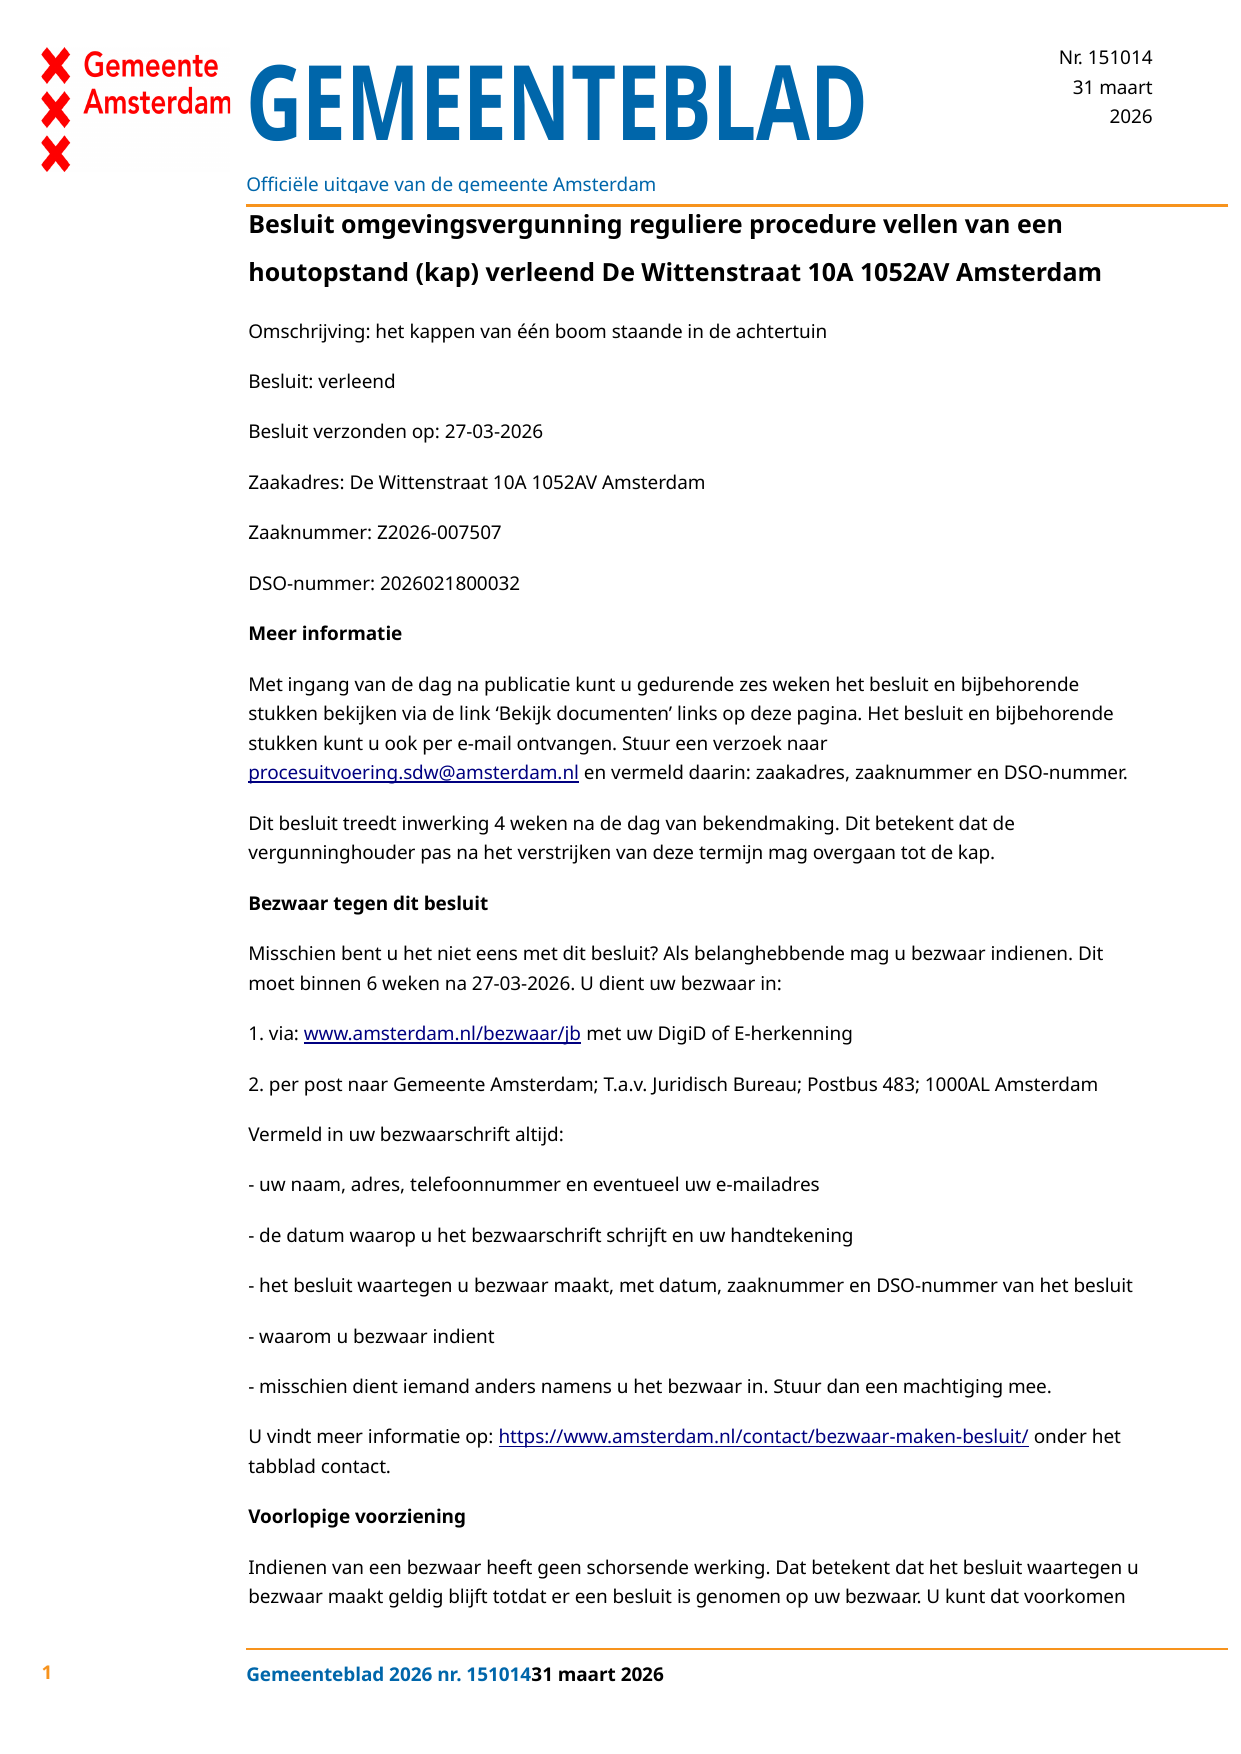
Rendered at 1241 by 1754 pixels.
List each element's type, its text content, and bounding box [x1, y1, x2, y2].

text Zaakadres: De Wittenstraat 10A 1052AV Amsterdam [248, 469, 1152, 495]
text Meer informatie [248, 620, 1152, 646]
text - misschien dient iemand anders namens u het bezwaar in. Stuur dan een machtiging mee. [248, 1373, 1152, 1399]
text Bezwaar tegen dit besluit [248, 890, 1152, 916]
text Met ingang van de dag na publicatie kunt u gedurende zes weken het besluit en bijbehorende stukken bekijken via de link ‘Bekijk documenten’ links op deze pagina. Het besluit en bijbehorende stukken kunt u ook per e-mail ontvangen. Stuur een verzoek naar procesuitvoering.sdw@amsterdam.nl en vermeld daarin: zaakadres, zaaknummer en DSO-nummer. [248, 671, 1152, 785]
text Voorlopige voorziening [248, 1504, 1152, 1529]
text Vermeld in uw bezwaarschrift altijd: [248, 1121, 1152, 1147]
text Misschien bent u het niet eens met dit besluit? Als belanghebbende mag u bezwaar indienen. Dit moet binnen 6 weken na 27-03-2026. U dient uw bezwaar in: [248, 940, 1152, 996]
text Besluit omgevingsvergunning reguliere procedure vellen van een houtopstand (kap) verleend De Wittenstraat 10A 1052AV Amsterdam [248, 207, 1152, 288]
text 1. via: www.amsterdam.nl/bezwaar/jb met uw DigiD of E-herkenning [248, 1020, 1152, 1046]
text U vindt meer informatie op: https://www.amsterdam.nl/contact/bezwaar-maken-besluit/ onder het tabblad contact. [248, 1424, 1152, 1479]
text Indienen van een bezwaar heeft geen schorsende werking. Dat betekent dat het besluit waartegen u bezwaar maakt geldig blijft totdat er een besluit is genomen op uw bezwaar. U kunt dat voorkomen [248, 1554, 1152, 1609]
text - waarom u bezwaar indient [248, 1323, 1152, 1349]
text Besluit: verleend [248, 368, 1152, 394]
text - het besluit waartegen u bezwaar maakt, met datum, zaaknummer en DSO-nummer van het besluit [248, 1272, 1152, 1298]
picture [41, 47, 231, 172]
text - de datum waarop u het bezwaarschrift schrijft en uw handtekening [248, 1222, 1152, 1248]
text DSO-nummer: 2026021800032 [248, 570, 1152, 596]
text Besluit verzonden op: 27-03-2026 [248, 419, 1152, 444]
text Omschrijving: het kappen van één boom staande in de achtertuin [248, 318, 1152, 344]
text 2. per post naar Gemeente Amsterdam; T.a.v. Juridisch Bureau; Postbus 483; 1000AL Amsterdam [248, 1071, 1152, 1097]
text - uw naam, adres, telefoonnummer en eventueel uw e-mailadres [248, 1172, 1152, 1197]
text Dit besluit treedt inwerking 4 weken na de dag van bekendmaking. Dit betekent dat de vergunninghouder pas na het verstrijken van deze termijn mag overgaan tot de kap. [248, 810, 1152, 865]
text Zaaknummer: Z2026-007507 [248, 519, 1152, 545]
